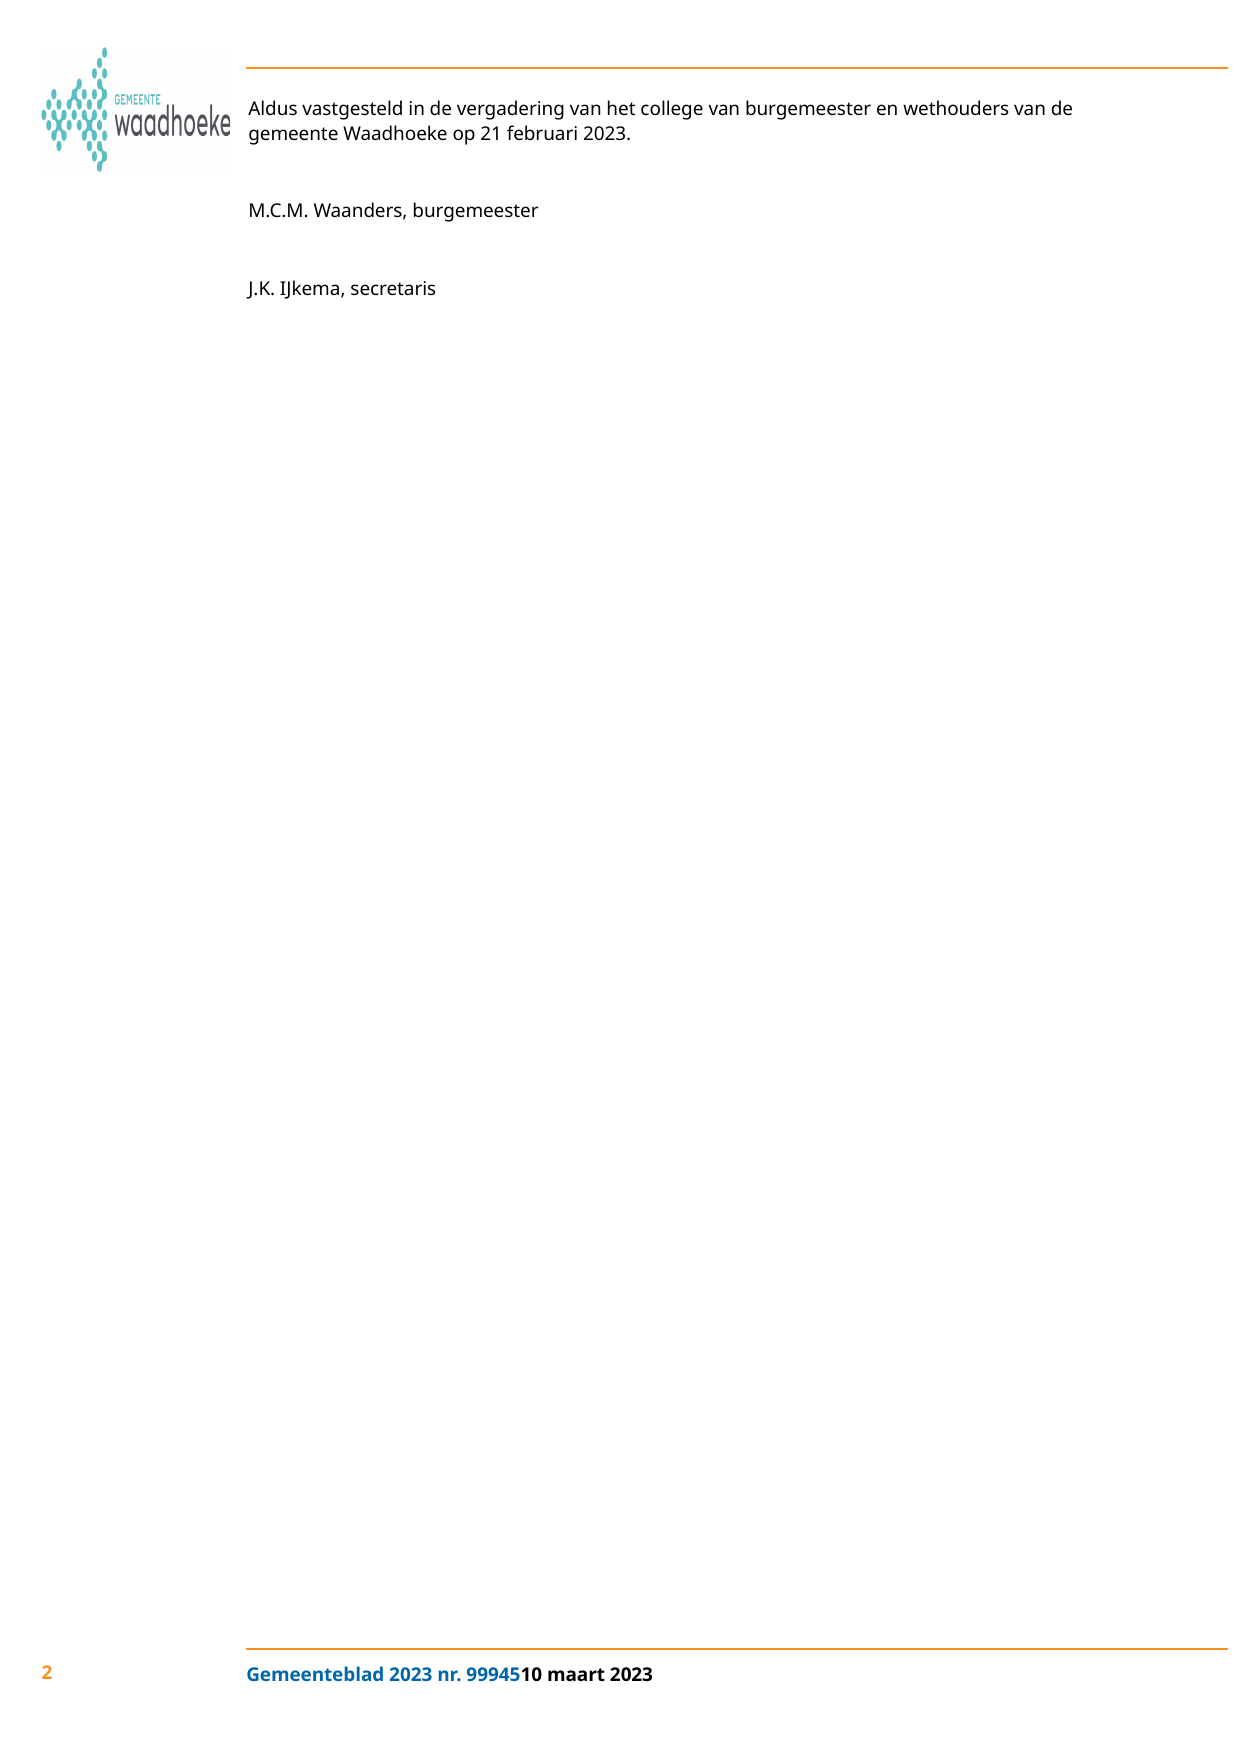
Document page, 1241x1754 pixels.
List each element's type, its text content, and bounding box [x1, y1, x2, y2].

text J.K. IJkema, secretaris [248, 275, 1152, 301]
text M.C.M. Waanders, burgemeester [248, 198, 1152, 223]
picture [41, 47, 231, 172]
text Aldus vastgesteld in de vergadering van het college van burgemeester en wethouders van de gemeente Waadhoeke op 21 februari 2023. [248, 95, 1152, 146]
